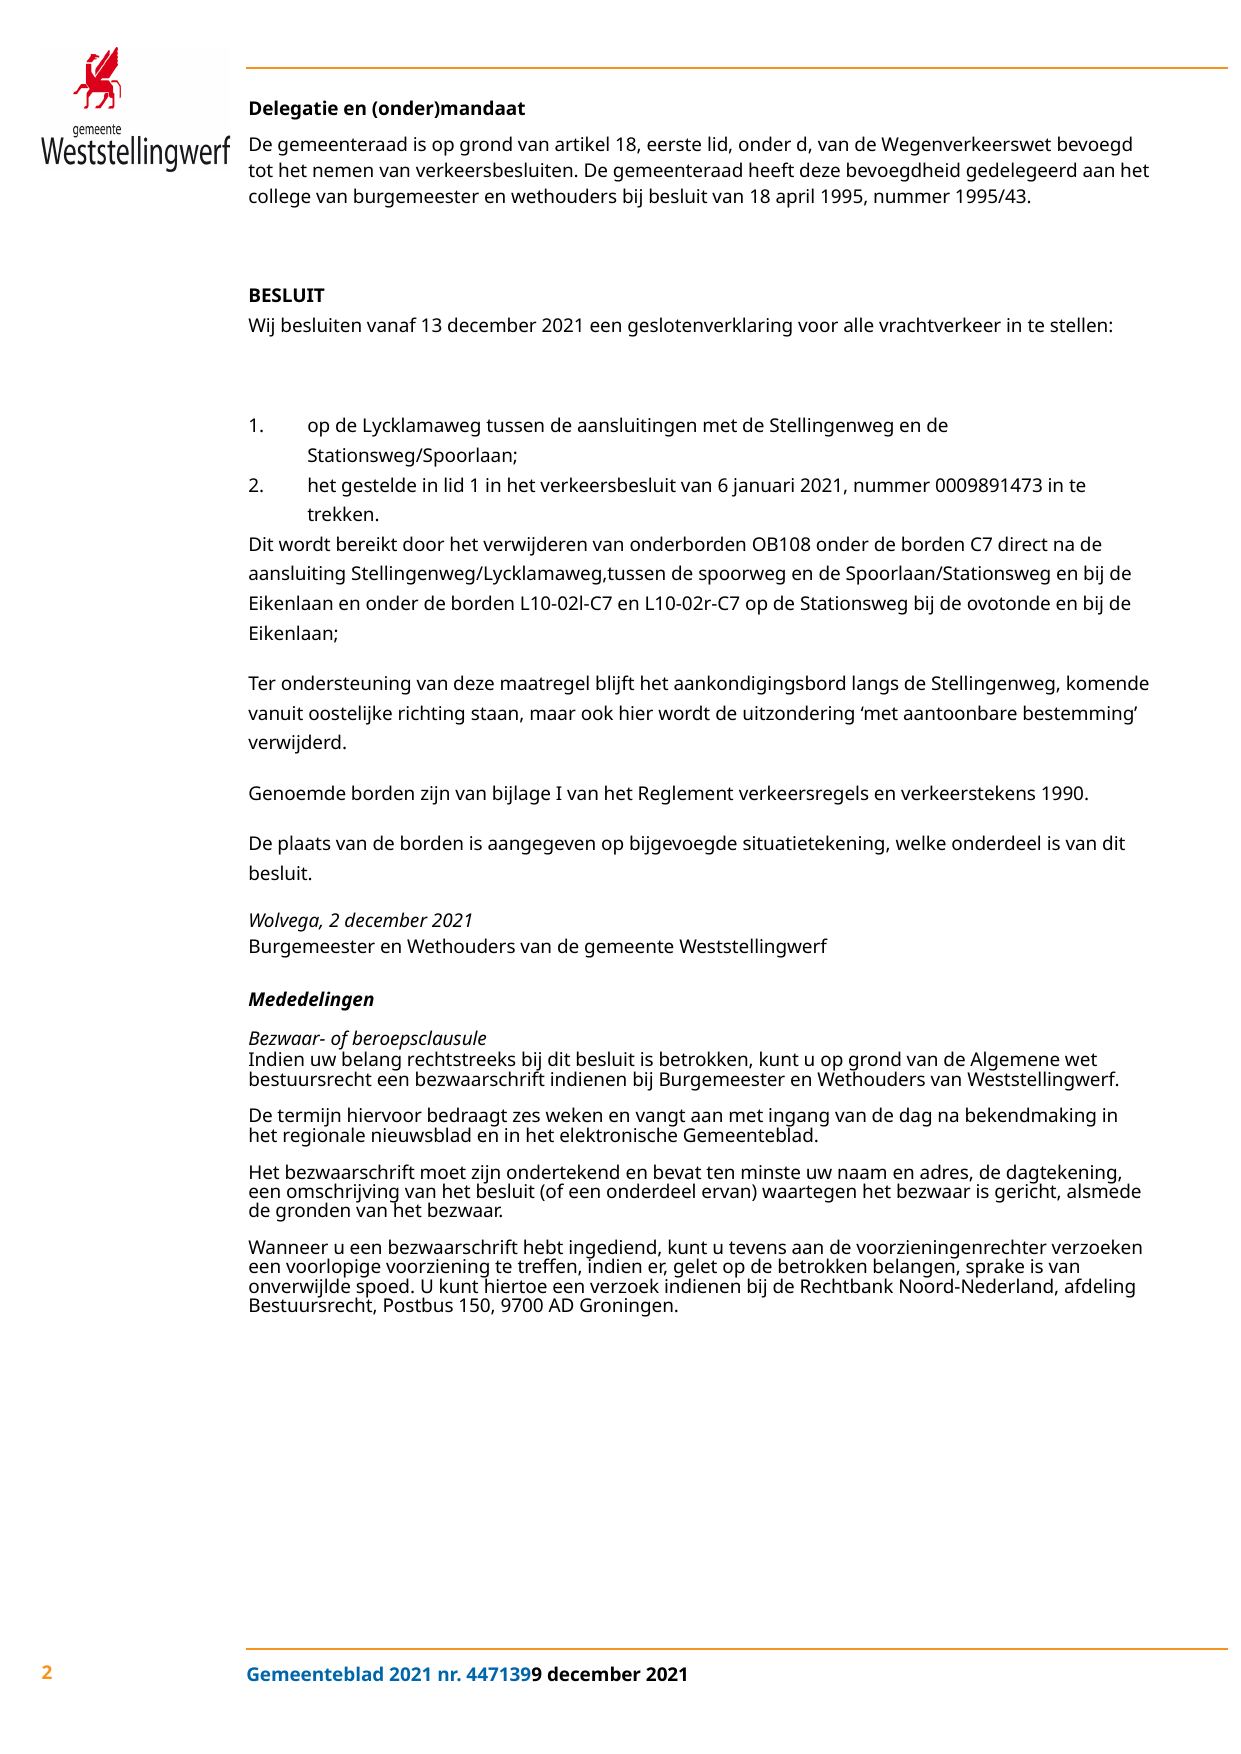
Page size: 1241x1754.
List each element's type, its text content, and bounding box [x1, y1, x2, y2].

picture [41, 47, 231, 172]
text Genoemde borden zijn van bijlage I van het Reglement verkeersregels en verkeerstekens 1990. [248, 780, 1152, 806]
text Wanneer u een bezwaarschrift hebt ingediend, kunt u tevens aan de voorzieningenrechter verzoeken een voorlopige voorziening te treffen, indien er, gelet op de betrokken belangen, sprake is van onverwijlde spoed. U kunt hiertoe een verzoek indienen bij de Rechtbank Noord-Nederland, afdeling Bestuursrecht, Postbus 150, 9700 AD Groningen. [248, 1239, 1152, 1316]
text Bezwaar- of beroepsclausule [248, 1026, 1152, 1051]
text Wolvega, 2 december 2021 [248, 908, 1152, 933]
text Het bezwaarschrift moet zijn ondertekend en bevat ten minste uw naam en adres, de dagtekening, een omschrijving van het besluit (of een onderdeel ervan) waartegen het bezwaar is gericht, alsmede de gronden van het bezwaar. [248, 1164, 1152, 1222]
list het gestelde in lid 1 in het verkeersbesluit van 6 januari 2021, nummer 0009891473 in te trekken. [248, 472, 1152, 527]
text Ter ondersteuning van deze maatregel blijft het aankondigingsbord langs de Stellingenweg, komende vanuit oostelijke richting staan, maar ook hier wordt de uitzondering ‘met aantoonbare bestemming’ verwijderd. [248, 670, 1152, 755]
text Indien uw belang rechtstreeks bij dit besluit is betrokken, kunt u op grond van de Algemene wet bestuursrecht een bezwaarschrift indienen bij Burgemeester en Wethouders van Weststellingwerf. [248, 1051, 1152, 1090]
text Dit wordt bereikt door het verwijderen van onderborden OB108 onder de borden C7 direct na de aansluiting Stellingenweg/Lycklamaweg,tussen de spoorweg en de Spoorlaan/Stationsweg en bij de Eikenlaan en onder de borden L10-02l-C7 en L10-02r-C7 op de Stationsweg bij de ovotonde en bij de Eikenlaan; [248, 531, 1152, 646]
text Delegatie en (onder)mandaat [248, 95, 1152, 121]
text De plaats van de borden is aangegeven op bijgevoegde situatietekening, welke onderdeel is van dit besluit. [248, 830, 1152, 886]
list op de Lycklamaweg tussen de aansluitingen met de Stellingenweg en de Stationsweg/Spoorlaan; [248, 413, 1152, 468]
text Wij besluiten vanaf 13 december 2021 een geslotenverklaring voor alle vrachtverkeer in te stellen: [248, 312, 1152, 338]
text Burgemeester en Wethouders van de gemeente Weststellingwerf [248, 933, 1152, 959]
text Mededelingen [248, 986, 1152, 1012]
text BESLUIT [248, 282, 1152, 308]
text De gemeenteraad is op grond van artikel 18, eerste lid, onder d, van de Wegenverkeerswet bevoegd tot het nemen van verkeersbesluiten. De gemeenteraad heeft deze bevoegdheid gedelegeerd aan het college van burgemeester en wethouders bij besluit van 18 april 1995, nummer 1995/43. [248, 131, 1152, 209]
text De termijn hiervoor bedraagt zes weken en vangt aan met ingang van de dag na bekendmaking in het regionale nieuwsblad en in het elektronische Gemeenteblad. [248, 1107, 1152, 1146]
